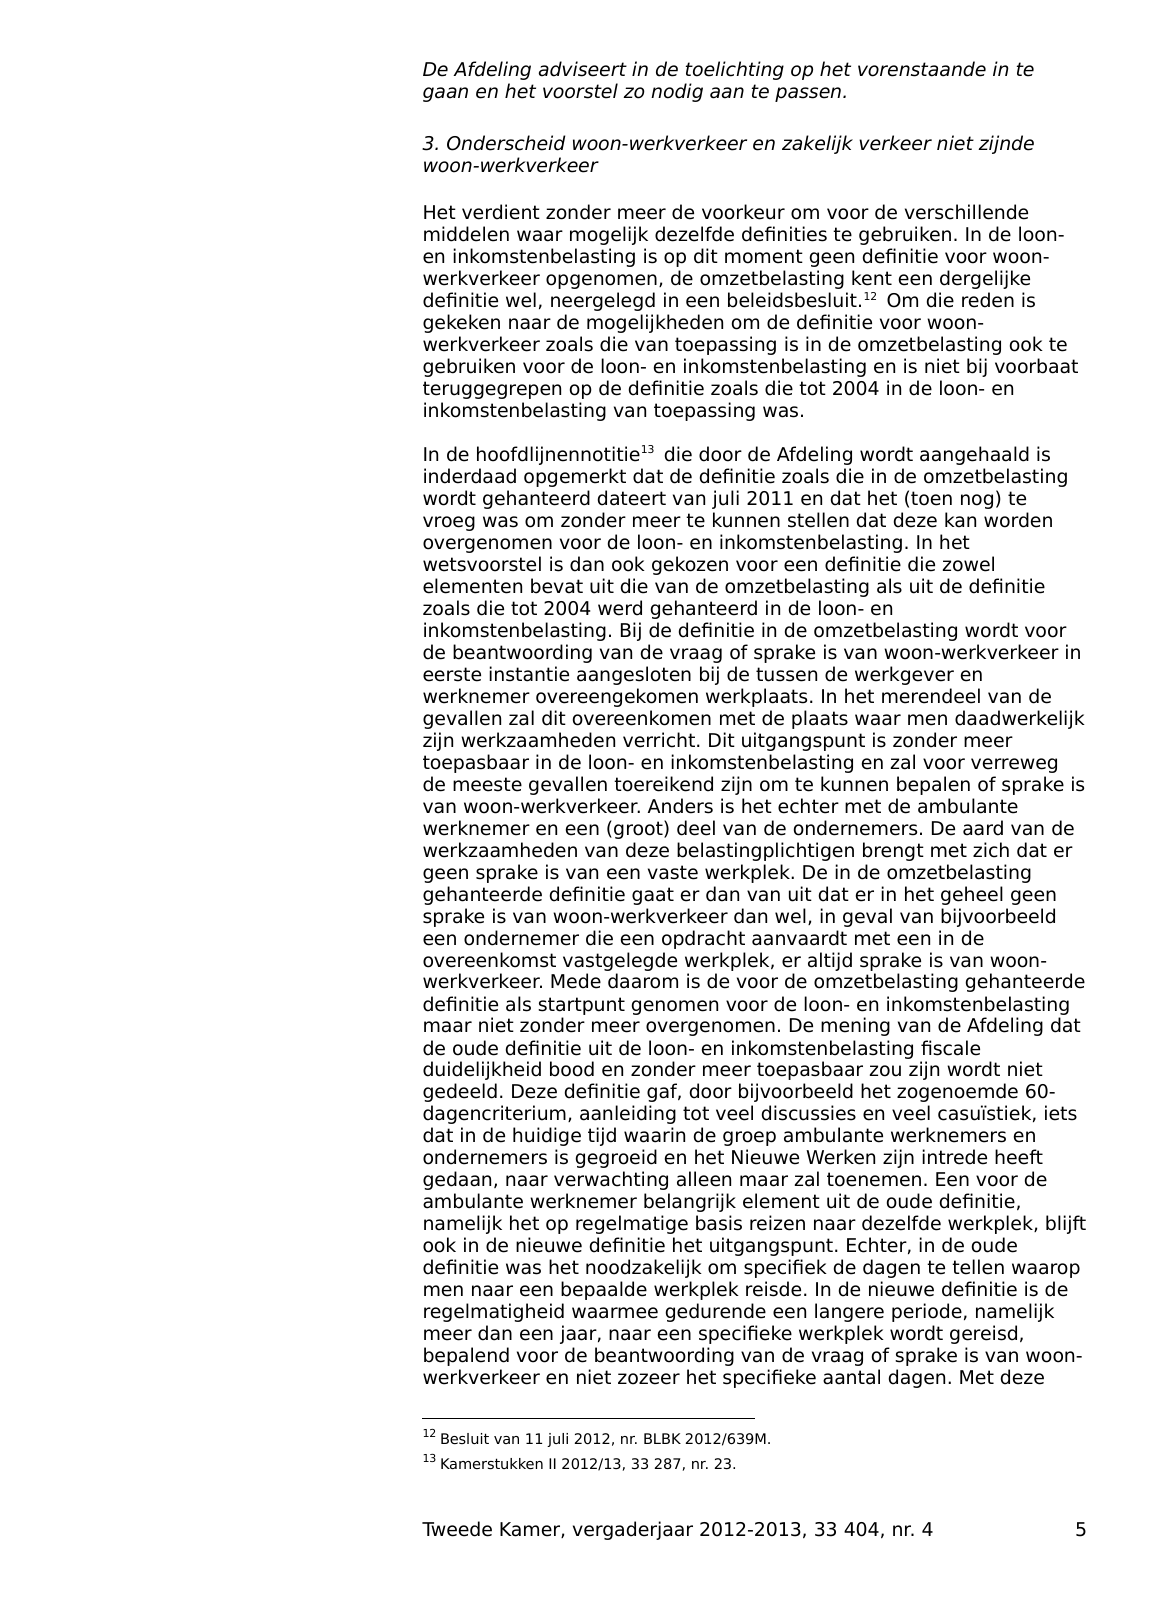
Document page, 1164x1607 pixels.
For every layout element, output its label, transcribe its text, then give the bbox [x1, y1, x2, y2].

text Besluit van 11 juli 2012, nr. BLBK 2012/639M. [422, 1427, 1087, 1449]
text Kamerstukken II 2012/13, 33 287, nr. 23. [422, 1452, 1087, 1474]
text In de hoofdlijnennotitie die door de Afdeling wordt aangehaald is inderdaad opgemerkt dat de definitie zoals die in de omzetbelasting wordt gehanteerd dateert van juli 2011 en dat het (toen nog) te vroeg was om zonder meer te kunnen stellen dat deze kan worden overgenomen voor de loon- en inkomstenbelasting. In het wetsvoorstel is dan ook gekozen voor een definitie die zowel elementen bevat uit die van de omzetbelasting als uit de definitie zoals die tot 2004 werd gehanteerd in de loon- en inkomstenbelasting. Bij de definitie in de omzetbelasting wordt voor de beantwoording van de vraag of sprake is van woon-werkverkeer in eerste instantie aangesloten bij de tussen de werkgever en werknemer overeengekomen werkplaats. In het merendeel van de gevallen zal dit overeenkomen met de plaats waar men daadwerkelijk zijn werkzaamheden verricht. Dit uitgangspunt is zonder meer toepasbaar in de loon- en inkomstenbelasting en zal voor verreweg de meeste gevallen toereikend zijn om te kunnen bepalen of sprake is van woon-werkverkeer. Anders is het echter met de ambulante werknemer en een (groot) deel van de ondernemers. De aard van de werkzaamheden van deze belastingplichtigen brengt met zich dat er geen sprake is van een vaste werkplek. De in de omzetbelasting gehanteerde definitie gaat er dan van uit dat er in het geheel geen sprake is van woon-werkverkeer dan wel, in geval van bijvoorbeeld een ondernemer die een opdracht aanvaardt met een in de overeenkomst vastgelegde werkplek, er altijd sprake is van woon-werkverkeer. Mede daarom is de voor de omzetbelasting gehanteerde definitie als startpunt genomen voor de loon- en inkomstenbelasting maar niet zonder meer overgenomen. De mening van de Afdeling dat de oude definitie uit de loon- en inkomstenbelasting fiscale duidelijkheid bood en zonder meer toepasbaar zou zijn wordt niet gedeeld. Deze definitie gaf, door bijvoorbeeld het zogenoemde 60-dagencriterium, aanleiding tot veel discussies en veel casuïstiek, iets dat in de huidige tijd waarin de groep ambulante werknemers en ondernemers is gegroeid en het Nieuwe Werken zijn intrede heeft gedaan, naar verwachting alleen maar zal toenemen. Een voor de ambulante werknemer belangrijk element uit de oude definitie, namelijk het op regelmatige basis reizen naar dezelfde werkplek, blijft ook in de nieuwe definitie het uitgangspunt. Echter, in de oude definitie was het noodzakelijk om specifiek de dagen te tellen waarop men naar een bepaalde werkplek reisde. In de nieuwe definitie is de regelmatigheid waarmee gedurende een langere periode, namelijk meer dan een jaar, naar een specifieke werkplek wordt gereisd, bepalend voor de beantwoording van de vraag of sprake is van woon-werkverkeer en niet zozeer het specifieke aantal dagen. Met deze [422, 444, 1087, 1389]
subtitle 3. Onderscheid woon-werkverkeer en zakelijk verkeer niet zijnde woon-werkverkeer [422, 133, 1087, 177]
text De Afdeling adviseert in de toelichting op het vorenstaande in te gaan en het voorstel zo nodig aan te passen. [422, 59, 1087, 103]
text Het verdient zonder meer de voorkeur om voor de verschillende middelen waar mogelijk dezelfde definities te gebruiken. In de loon- en inkomstenbelasting is op dit moment geen definitie voor woon-werkverkeer opgenomen, de omzetbelasting kent een dergelijke definitie wel, neergelegd in een beleidsbesluit. Om die reden is gekeken naar de mogelijkheden om de definitie voor woon-werkverkeer zoals die van toepassing is in de omzetbelasting ook te gebruiken voor de loon- en inkomstenbelasting en is niet bij voorbaat teruggegrepen op de definitie zoals die tot 2004 in de loon- en inkomstenbelasting van toepassing was. [422, 202, 1087, 422]
